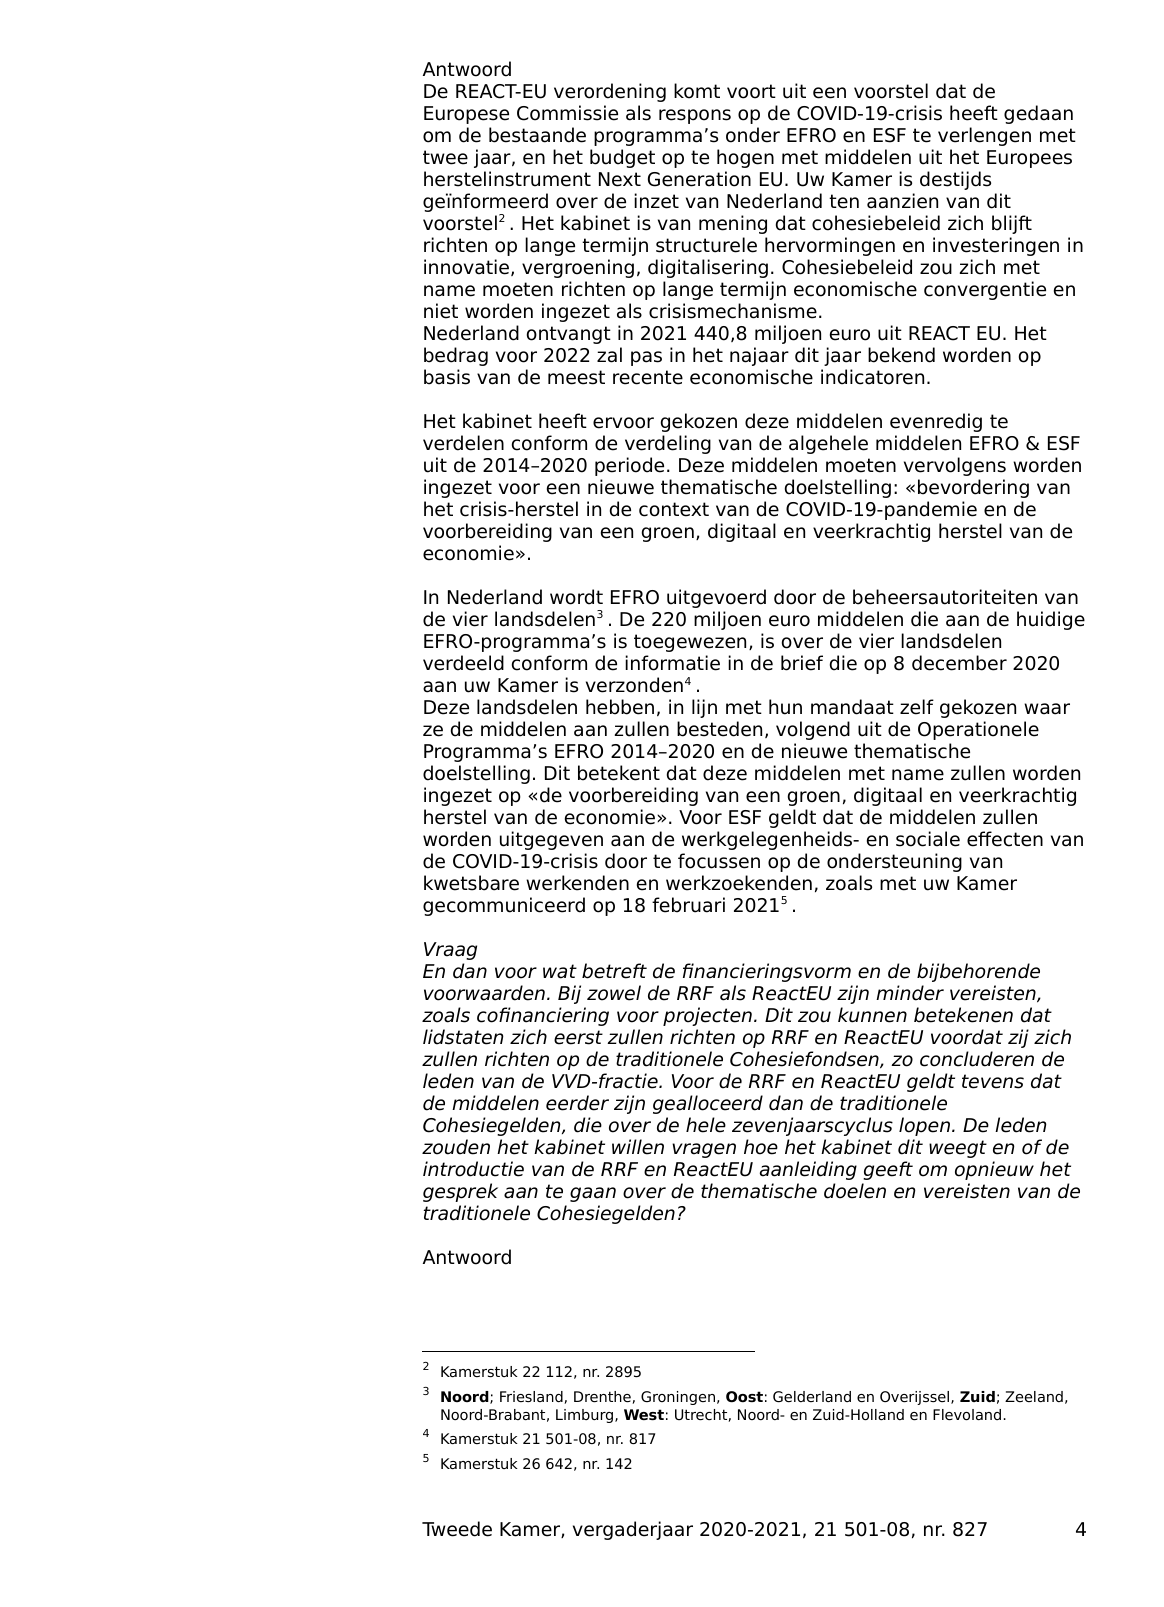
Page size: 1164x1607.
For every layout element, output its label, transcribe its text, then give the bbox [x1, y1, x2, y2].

text De REACT-EU verordening komt voort uit een voorstel dat de Europese Commissie als respons op de COVID-19-crisis heeft gedaan om de bestaande programma’s onder EFRO en ESF te verlengen met twee jaar, en het budget op te hogen met middelen uit het Europees herstelinstrument Next Generation EU. Uw Kamer is destijds geïnformeerd over de inzet van Nederland ten aanzien van dit voorstel. Het kabinet is van mening dat cohesiebeleid zich blijft richten op lange termijn structurele hervormingen en investeringen in innovatie, vergroening, digitalisering. Cohesiebeleid zou zich met name moeten richten op lange termijn economische convergentie en niet worden ingezet als crisismechanisme. [422, 81, 1087, 323]
text Antwoord [422, 1247, 1087, 1269]
text Antwoord [422, 59, 1087, 81]
text Kamerstuk 21 501-08, nr. 817 [422, 1427, 1087, 1449]
text Kamerstuk 22 112, nr. 2895 [422, 1360, 1087, 1382]
text In Nederland wordt EFRO uitgevoerd door de beheersautoriteiten van de vier landsdelen. De 220 miljoen euro middelen die aan de huidige EFRO-programma’s is toegewezen, is over de vier landsdelen verdeeld conform de informatie in de brief die op 8 december 2020 aan uw Kamer is verzonden. [422, 587, 1087, 697]
text Nederland ontvangt in 2021 440,8 miljoen euro uit REACT EU. Het bedrag voor 2022 zal pas in het najaar dit jaar bekend worden op basis van de meest recente economische indicatoren. [422, 323, 1087, 389]
text Kamerstuk 26 642, nr. 142 [422, 1452, 1087, 1474]
text Het kabinet heeft ervoor gekozen deze middelen evenredig te verdelen conform de verdeling van de algehele middelen EFRO & ESF uit de 2014–2020 periode. Deze middelen moeten vervolgens worden ingezet voor een nieuwe thematische doelstelling: «bevordering van het crisis-herstel in de context van de COVID-19-pandemie en de voorbereiding van een groen, digitaal en veerkrachtig herstel van de economie». [422, 411, 1087, 565]
text Noord; Friesland, Drenthe, Groningen, Oost: Gelderland en Overijssel, Zuid; Zeeland, Noord-Brabant, Limburg, West: Utrecht, Noord- en Zuid-Holland en Flevoland. [422, 1385, 1087, 1424]
text Vraag [422, 939, 1087, 961]
text Deze landsdelen hebben, in lijn met hun mandaat zelf gekozen waar ze de middelen aan zullen besteden, volgend uit de Operationele Programma’s EFRO 2014–2020 en de nieuwe thematische doelstelling. Dit betekent dat deze middelen met name zullen worden ingezet op «de voorbereiding van een groen, digitaal en veerkrachtig herstel van de economie». Voor ESF geldt dat de middelen zullen worden uitgegeven aan de werkgelegenheids- en sociale effecten van de COVID-19-crisis door te focussen op de ondersteuning van kwetsbare werkenden en werkzoekenden, zoals met uw Kamer gecommuniceerd op 18 februari 2021. [422, 697, 1087, 917]
text En dan voor wat betreft de financieringsvorm en de bijbehorende voorwaarden. Bij zowel de RRF als ReactEU zijn minder vereisten, zoals cofinanciering voor projecten. Dit zou kunnen betekenen dat lidstaten zich eerst zullen richten op RRF en ReactEU voordat zij zich zullen richten op de traditionele Cohesiefondsen, zo concluderen de leden van de VVD-fractie. Voor de RRF en ReactEU geldt tevens dat de middelen eerder zijn gealloceerd dan de traditionele Cohesiegelden, die over de hele zevenjaarscyclus lopen. De leden zouden het kabinet willen vragen hoe het kabinet dit weegt en of de introductie van de RRF en ReactEU aanleiding geeft om opnieuw het gesprek aan te gaan over de thematische doelen en vereisten van de traditionele Cohesiegelden? [422, 961, 1087, 1224]
